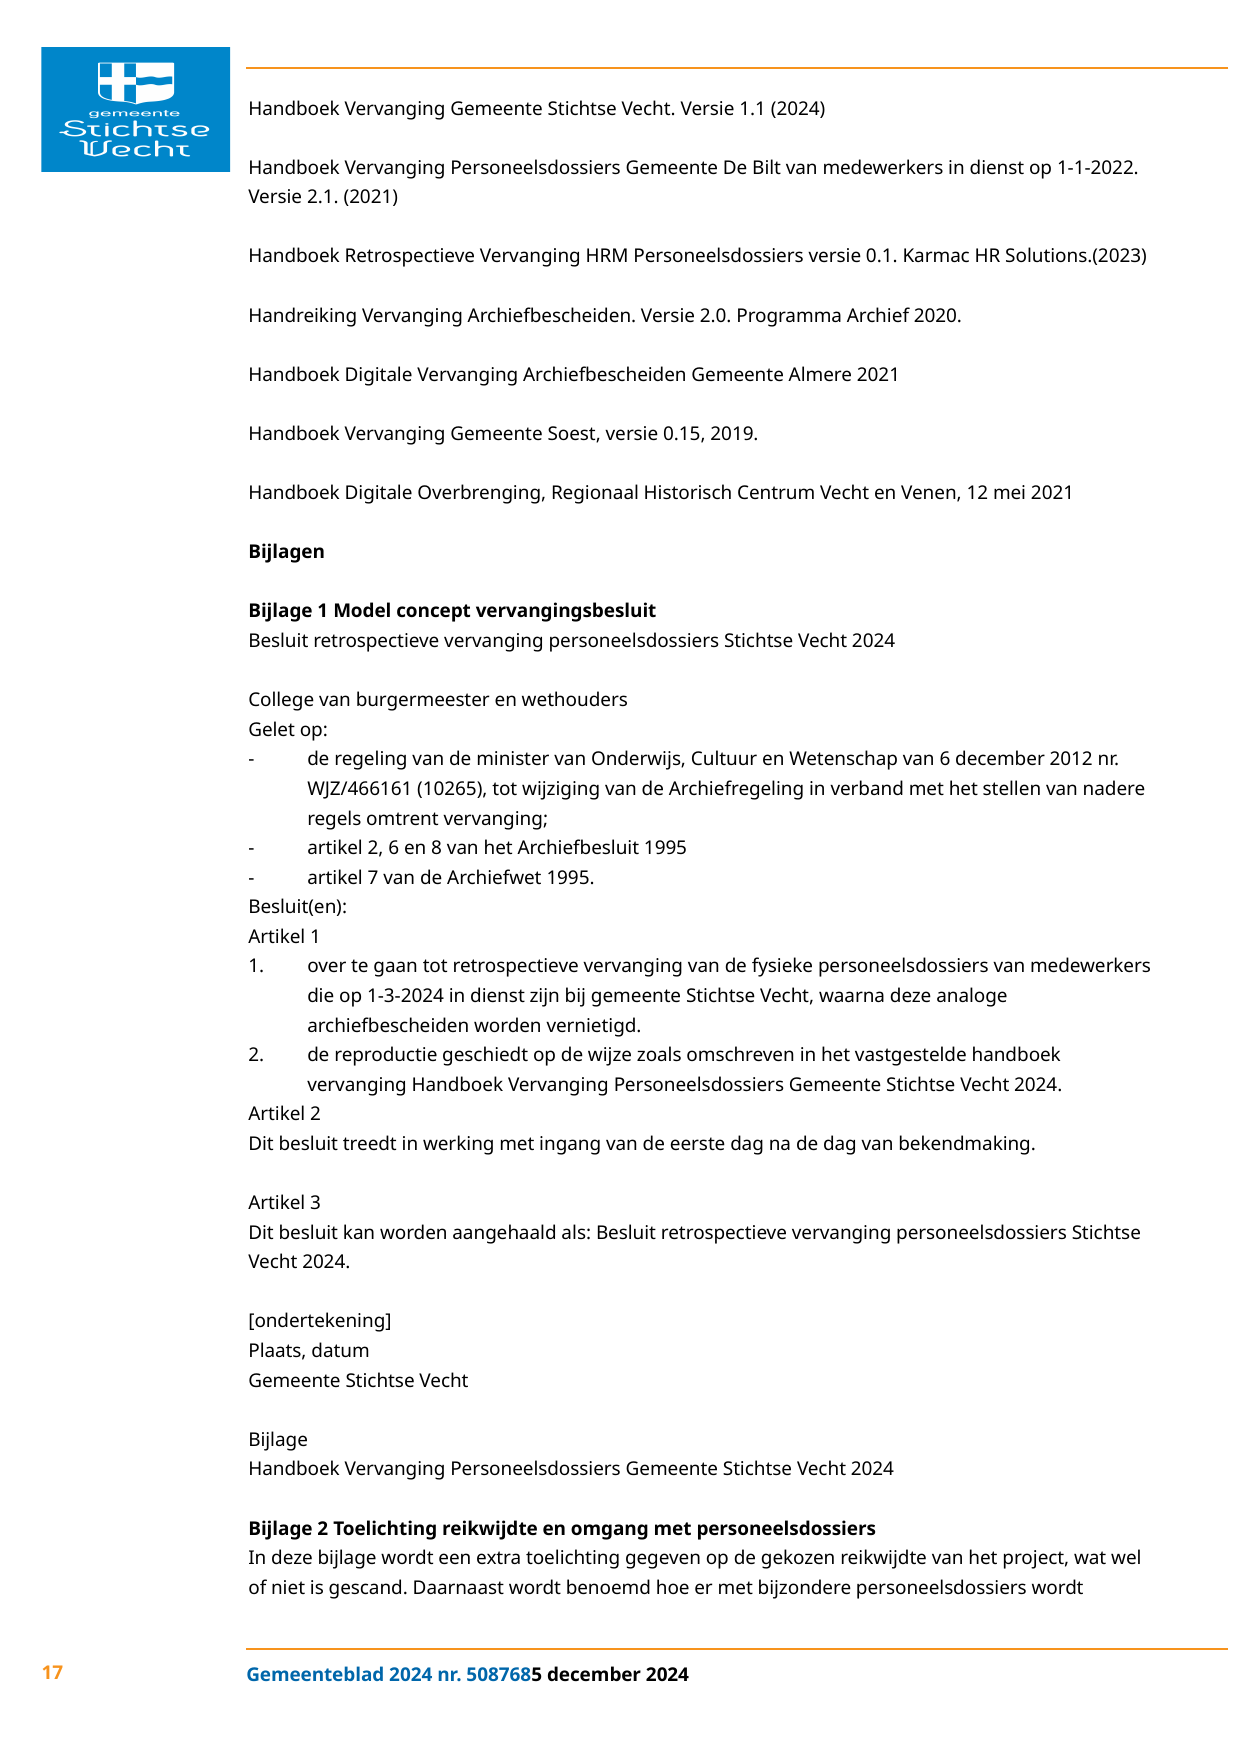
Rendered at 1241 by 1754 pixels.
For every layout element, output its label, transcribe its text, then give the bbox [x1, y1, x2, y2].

picture [137, 63, 174, 103]
text Handboek Vervanging Gemeente Soest, versie 0.15, 2019. [248, 420, 1152, 446]
list artikel 7 van de Archiefwet 1995. [248, 864, 1152, 890]
text Plaats, datum [248, 1337, 1152, 1363]
text Gelet op: [248, 716, 1152, 742]
text Handboek Vervanging Gemeente Stichtse Vecht. Versie 1.1 (2024) [248, 95, 1152, 121]
picture [99, 63, 135, 101]
text Handboek Vervanging Personeelsdossiers Gemeente Stichtse Vecht 2024 [248, 1456, 1152, 1481]
list artikel 2, 6 en 8 van het Archiefbesluit 1995 [248, 834, 1152, 860]
text Handboek Digitale Overbrenging, Regionaal Historisch Centrum Vecht en Venen, 12 mei 2021 [248, 479, 1152, 505]
text Artikel 2 [248, 1101, 1152, 1126]
list de reproductie geschiedt op de wijze zoals omschreven in het vastgestelde handboek vervanging Handboek Vervanging Personeelsdossiers Gemeente Stichtse Vecht 2024. [248, 1041, 1152, 1097]
list over te gaan tot retrospectieve vervanging van de fysieke personeelsdossiers van medewerkers die op 1-3-2024 in dienst zijn bij gemeente Stichtse Vecht, waarna deze analoge archiefbescheiden worden vernietigd. [248, 953, 1152, 1038]
text Bijlage [248, 1426, 1152, 1452]
text [ondertekening] [248, 1308, 1152, 1333]
text Handboek Retrospectieve Vervanging HRM Personeelsdossiers versie 0.1. Karmac HR Solutions.(2023) [248, 243, 1152, 268]
text Handreiking Vervanging Archiefbescheiden. Versie 2.0. Programma Archief 2020. [248, 302, 1152, 328]
text Besluit(en): [248, 893, 1152, 919]
text Bijlagen [248, 538, 1152, 564]
list de regeling van de minister van Onderwijs, Cultuur en Wetenschap van 6 december 2012 nr. WJZ/466161 (10265), tot wijziging van de Archiefregeling in verband met het stellen van nadere regels omtrent vervanging; [248, 746, 1152, 831]
text Gemeente Stichtse Vecht [248, 1367, 1152, 1393]
text Dit besluit kan worden aangehaald als: Besluit retrospectieve vervanging personeelsdossiers Stichtse Vecht 2024. [248, 1219, 1152, 1274]
text Handboek Digitale Vervanging Archiefbescheiden Gemeente Almere 2021 [248, 361, 1152, 387]
text In deze bijlage wordt een extra toelichting gegeven op de gekozen reikwijdte van het project, wat wel of niet is gescand. Daarnaast wordt benoemd hoe er met bijzondere personeelsdossiers wordt [248, 1544, 1152, 1600]
text Artikel 3 [248, 1189, 1152, 1215]
text Besluit retrospectieve vervanging personeelsdossiers Stichtse Vecht 2024 [248, 627, 1152, 653]
text College van burgermeester en wethouders [248, 686, 1152, 712]
text Handboek Vervanging Personeelsdossiers Gemeente De Bilt van medewerkers in dienst op 1-1-2022. Versie 2.1. (2021) [248, 154, 1152, 209]
text Dit besluit treedt in werking met ingang van de eerste dag na de dag van bekendmaking. [248, 1130, 1152, 1156]
text Artikel 1 [248, 923, 1152, 949]
text Bijlage 2 Toelichting reikwijdte en omgang met personeelsdossiers [248, 1515, 1152, 1541]
text Bijlage 1 Model concept vervangingsbesluit [248, 598, 1152, 623]
